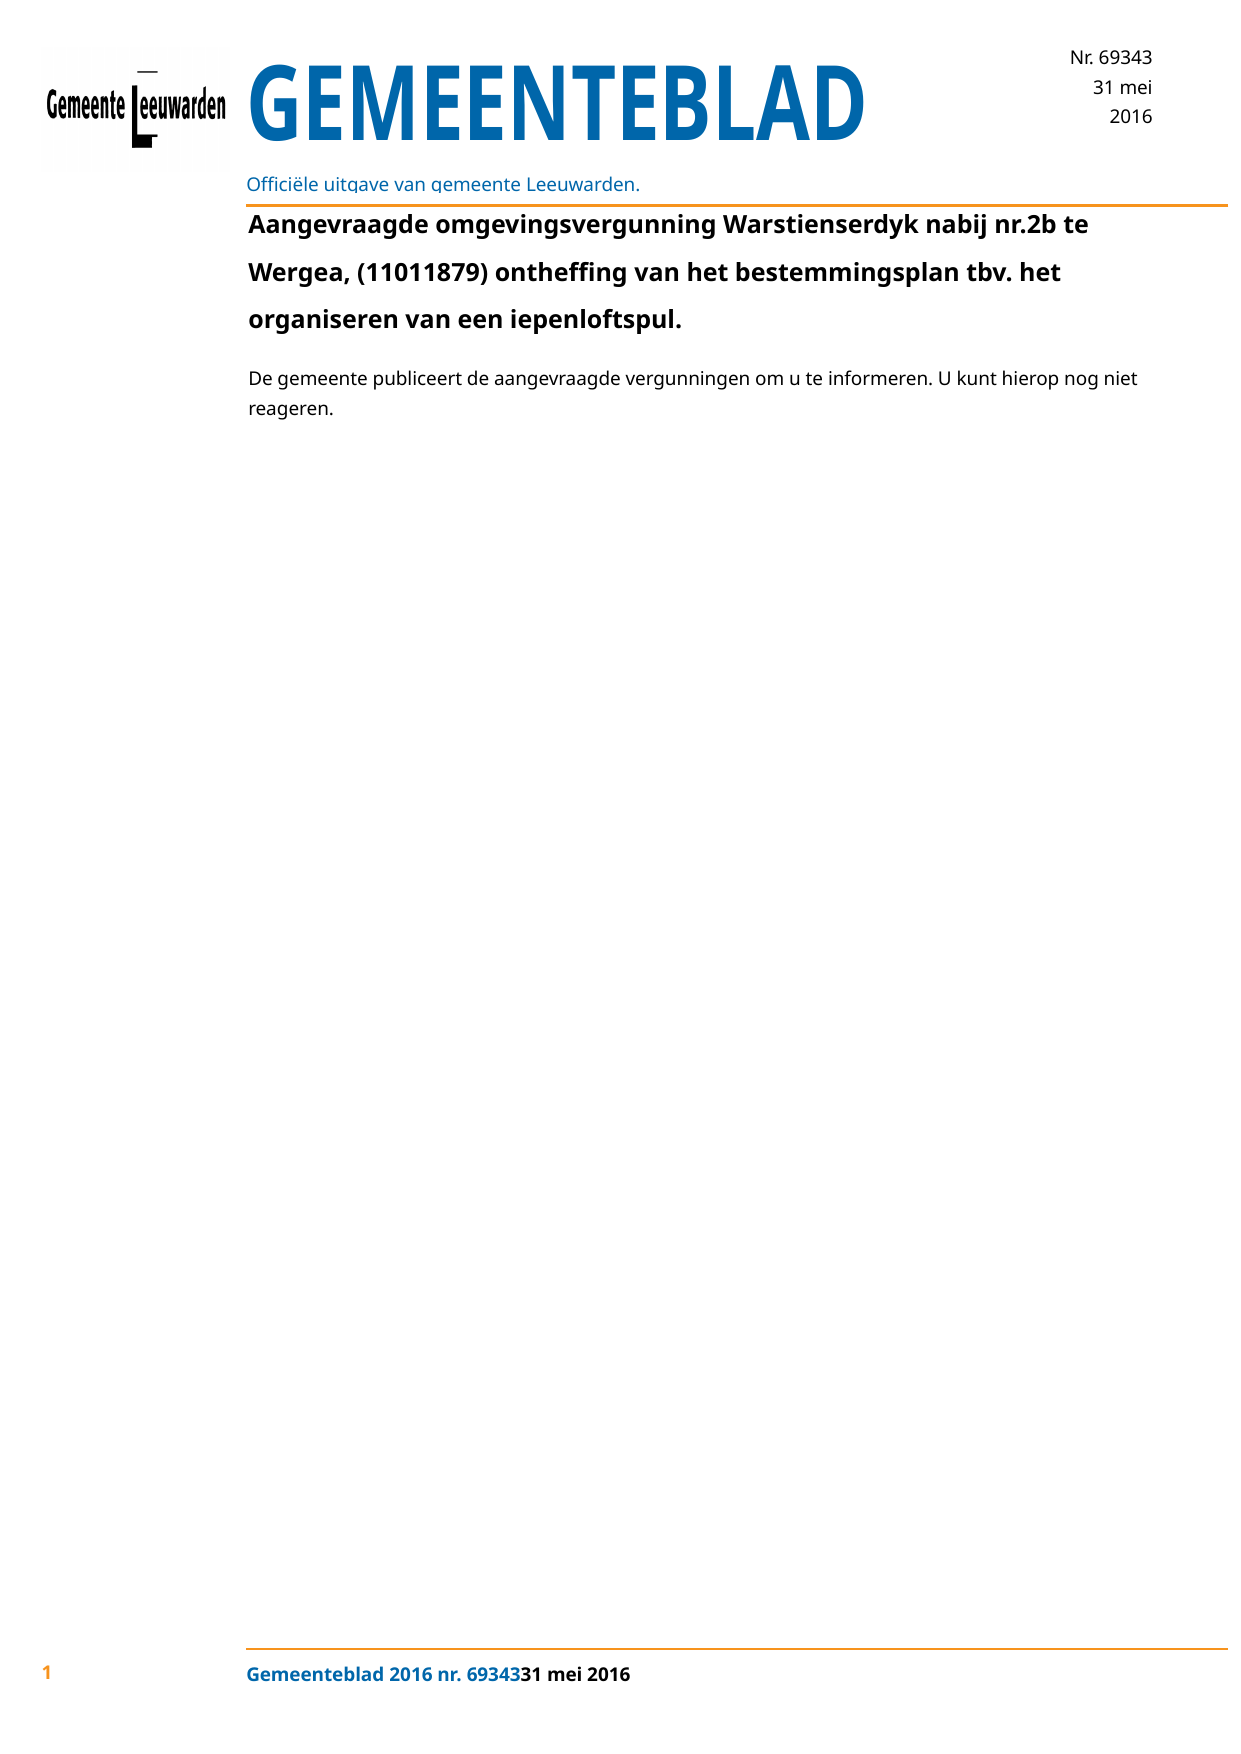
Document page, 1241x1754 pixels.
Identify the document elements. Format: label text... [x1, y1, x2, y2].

text Aangevraagde omgevingsvergunning Warstienserdyk nabij nr.2b te Wergea, (11011879) ontheffing van het bestemmingsplan tbv. het organiseren van een iepenloftspul. [248, 207, 1152, 336]
text De gemeente publiceert de aangevraagde vergunningen om u te informeren. U kunt hierop nog niet reageren. [248, 366, 1152, 421]
picture [41, 47, 231, 172]
